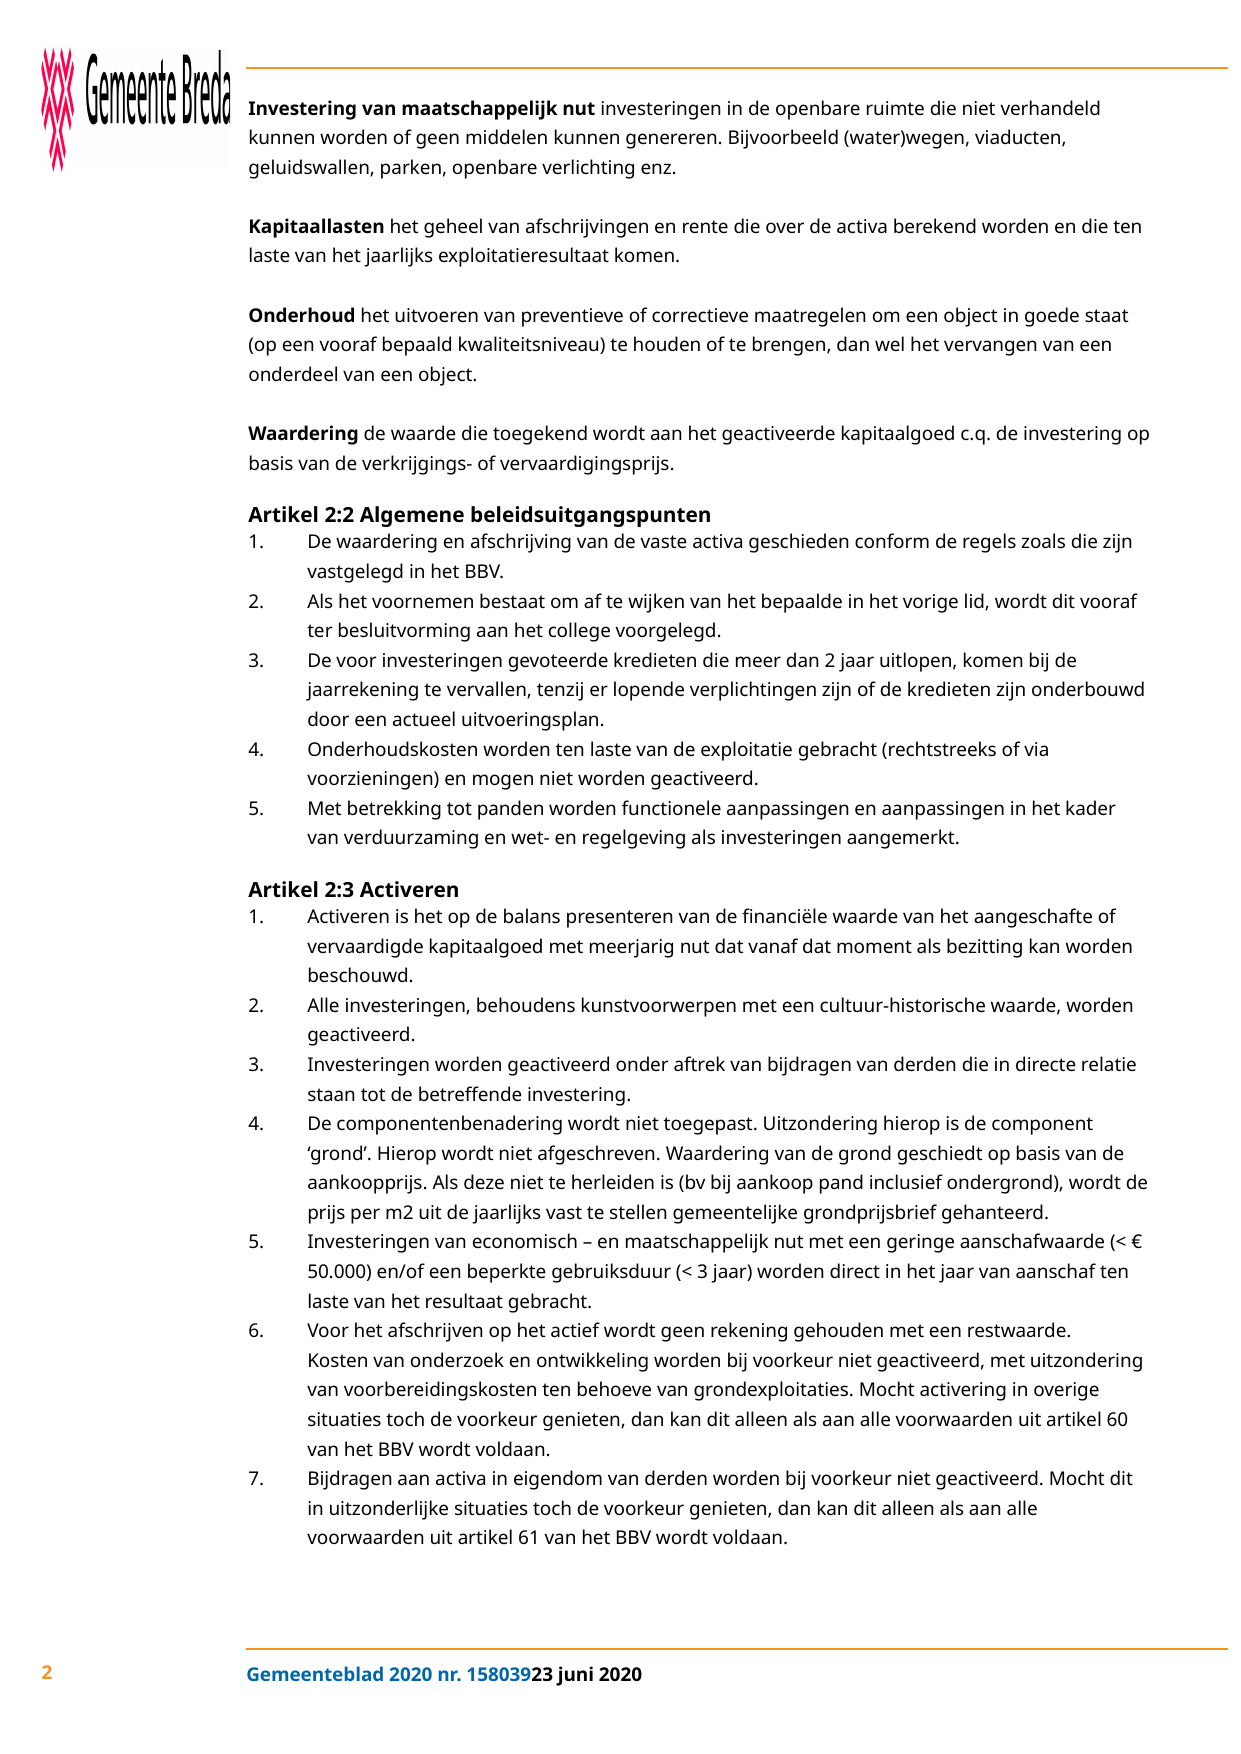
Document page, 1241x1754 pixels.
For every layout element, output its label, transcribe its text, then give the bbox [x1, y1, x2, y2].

text Artikel 2:2 Algemene beleidsuitgangspunten [248, 500, 1152, 529]
text Investering van maatschappelijk nut investeringen in de openbare ruimte die niet verhandeld kunnen worden of geen middelen kunnen genereren. Bijvoorbeeld (water)wegen, viaducten, geluidswallen, parken, openbare verlichting enz. [248, 95, 1152, 180]
text Kapitaallasten het geheel van afschrijvingen en rente die over de activa berekend worden en die ten laste van het jaarlijks exploitatieresultaat komen. [248, 213, 1152, 268]
list Met betrekking tot panden worden functionele aanpassingen en aanpassingen in het kader van verduurzaming en wet- en regelgeving als investeringen aangemerkt. [248, 795, 1152, 850]
list De componentenbenadering wordt niet toegepast. Uitzondering hierop is de component ‘grond’. Hierop wordt niet afgeschreven. Waardering van de grond geschiedt op basis van de aankoopprijs. Als deze niet te herleiden is (bv bij aankoop pand inclusief ondergrond), wordt de prijs per m2 uit de jaarlijks vast te stellen gemeentelijke grondprijsbrief gehanteerd. [248, 1110, 1152, 1225]
list Activeren is het op de balans presenteren van de financiële waarde van het aangeschafte of vervaardigde kapitaalgoed met meerjarig nut dat vanaf dat moment als bezitting kan worden beschouwd. [248, 903, 1152, 988]
list De waardering en afschrijving van de vaste activa geschieden conform de regels zoals die zijn vastgelegd in het BBV. [248, 529, 1152, 584]
text Onderhoud het uitvoeren van preventieve of correctieve maatregelen om een object in goede staat (op een vooraf bepaald kwaliteitsniveau) te houden of te brengen, dan wel het vervangen van een onderdeel van een object. [248, 302, 1152, 387]
list Investeringen van economisch – en maatschappelijk nut met een geringe aanschafwaarde (< € 50.000) en/of een beperkte gebruiksduur (< 3 jaar) worden direct in het jaar van aanschaf ten laste van het resultaat gebracht. [248, 1229, 1152, 1314]
list Onderhoudskosten worden ten laste van de exploitatie gebracht (rechtstreeks of via voorzieningen) en mogen niet worden geactiveerd. [248, 736, 1152, 791]
list Voor het afschrijven op het actief wordt geen rekening gehouden met een restwaarde. [248, 1317, 1152, 1343]
text Waardering de waarde die toegekend wordt aan het geactiveerde kapitaalgoed c.q. de investering op basis van de verkrijgings- of vervaardigingsprijs. [248, 420, 1152, 476]
text Artikel 2:3 Activeren [248, 875, 1152, 903]
picture [41, 47, 231, 172]
list Kosten van onderzoek en ontwikkeling worden bij voorkeur niet geactiveerd, met uitzondering van voorbereidingskosten ten behoeve van grondexploitaties. Mocht activering in overige situaties toch de voorkeur genieten, dan kan dit alleen als aan alle voorwaarden uit artikel 60 van het BBV wordt voldaan. [248, 1347, 1152, 1462]
list De voor investeringen gevoteerde kredieten die meer dan 2 jaar uitlopen, komen bij de jaarrekening te vervallen, tenzij er lopende verplichtingen zijn of de kredieten zijn onderbouwd door een actueel uitvoeringsplan. [248, 647, 1152, 732]
list Bijdragen aan activa in eigendom van derden worden bij voorkeur niet geactiveerd. Mocht dit in uitzonderlijke situaties toch de voorkeur genieten, dan kan dit alleen als aan alle voorwaarden uit artikel 61 van het BBV wordt voldaan. [248, 1465, 1152, 1550]
list Als het voornemen bestaat om af te wijken van het bepaalde in het vorige lid, wordt dit vooraf ter besluitvorming aan het college voorgelegd. [248, 588, 1152, 643]
list Alle investeringen, behoudens kunstvoorwerpen met een cultuur-historische waarde, worden geactiveerd. [248, 992, 1152, 1047]
list Investeringen worden geactiveerd onder aftrek van bijdragen van derden die in directe relatie staan tot de betreffende investering. [248, 1051, 1152, 1107]
